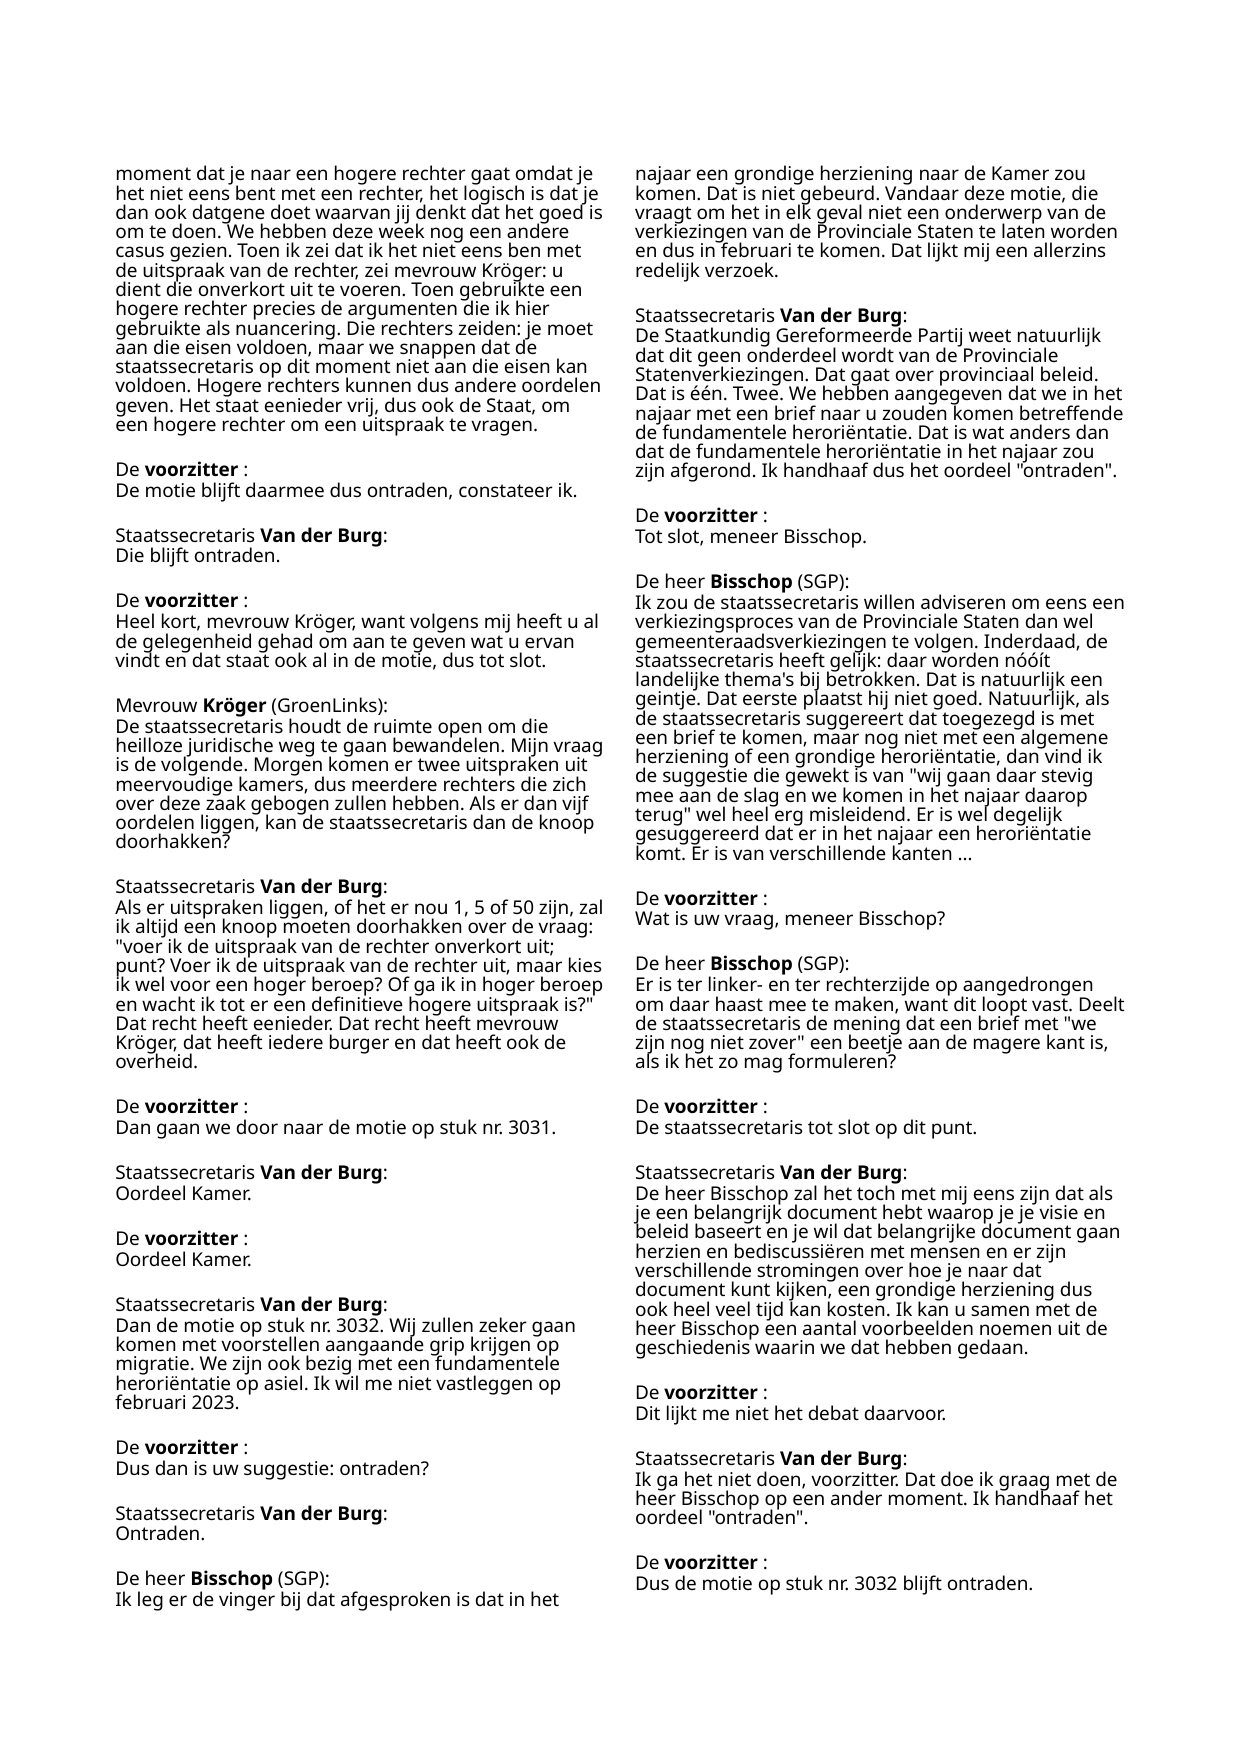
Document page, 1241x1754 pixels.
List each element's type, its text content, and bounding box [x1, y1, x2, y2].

text De Staatkundig Gereformeerde Partij weet natuurlijk dat dit geen onderdeel wordt van de Provinciale Statenverkiezingen. Dat gaat over provinciaal beleid. Dat is één. Twee. We hebben aangegeven dat we in het najaar met een brief naar u zouden komen betreffende de fundamentele heroriëntatie. Dat is wat anders dan dat de fundamentele heroriëntatie in het najaar zou zijn afgerond. Ik handhaaf dus het oordeel "ontraden". [635, 327, 1125, 482]
text najaar een grondige herziening naar de Kamer zou komen. Dat is niet gebeurd. Vandaar deze motie, die vraagt om het in elk geval niet een onderwerp van de verkiezingen van de Provinciale Staten te laten worden en dus in februari te komen. Dat lijkt mij een allerzins redelijk verzoek. [635, 165, 1125, 281]
text De voorzitter : [635, 1379, 1125, 1405]
text Tot slot, meneer Bisschop. [635, 528, 1125, 547]
text Er is ter linker- en ter rechterzijde op aangedrongen om daar haast mee te maken, want dit loopt vast. Deelt de staatssecretaris de mening dat een brief met "we zijn nog niet zover" een beetje aan de magere kant is, als ik het zo mag formuleren? [635, 976, 1125, 1073]
text Dus de motie op stuk nr. 3032 blijft ontraden. [635, 1575, 1125, 1594]
text Staatssecretaris Van der Burg: [115, 1291, 605, 1317]
text De voorzitter : [115, 456, 605, 482]
text Ik ga het niet doen, voorzitter. Dat doe ik graag met de heer Bisschop op een ander moment. Ik handhaaf het oordeel "ontraden". [635, 1471, 1125, 1529]
text Staatssecretaris Van der Burg: [115, 873, 605, 899]
text Als er uitspraken liggen, of het er nou 1, 5 of 50 zijn, zal ik altijd een knoop moeten doorhakken over de vraag: "voer ik de uitspraak van de rechter onverkort uit; punt? Voer ik de uitspraak van de rechter uit, maar kies ik wel voor een hoger beroep? Of ga ik in hoger beroep en wacht ik tot er een definitieve hogere uitspraak is?" Dat recht heeft eenieder. Dat recht heeft mevrouw Kröger, dat heeft iedere burger en dat heeft ook de overheid. [115, 899, 605, 1073]
text De voorzitter : [635, 1549, 1125, 1575]
text De staatssecretaris houdt de ruimte open om die heilloze juridische weg te gaan bewandelen. Mijn vraag is de volgende. Morgen komen er twee uitspraken uit meervoudige kamers, dus meerdere rechters die zich over deze zaak gebogen zullen hebben. Als er dan vijf oordelen liggen, kan de staatssecretaris dan de knoop doorhakken? [115, 718, 605, 853]
text Wat is uw vraag, meneer Bisschop? [635, 910, 1125, 930]
text Oordeel Kamer. [115, 1251, 605, 1270]
text Ik leg er de vinger bij dat afgesproken is dat in het [115, 1591, 605, 1611]
text Ik zou de staatssecretaris willen adviseren om eens een verkiezingsproces van de Provinciale Staten dan wel gemeenteraadsverkiezingen te volgen. Inderdaad, de staatssecretaris heeft gelijk: daar worden nóóít landelijke thema's bij betrokken. Dat is natuurlijk een geintje. Dat eerste plaatst hij niet goed. Natuurlijk, als de staatssecretaris suggereert dat toegezegd is met een brief te komen, maar nog niet met een algemene herziening of een grondige heroriëntatie, dan vind ik de suggestie die gewekt is van "wij gaan daar stevig mee aan de slag en we komen in het najaar daarop terug" wel heel erg misleidend. Er is wel degelijk gesuggereerd dat er in het najaar een heroriëntatie komt. Er is van verschillende kanten … [635, 594, 1125, 864]
text Dus dan is uw suggestie: ontraden? [115, 1459, 605, 1479]
text De voorzitter : [115, 588, 605, 613]
text Dan gaan we door naar de motie op stuk nr. 3031. [115, 1119, 605, 1138]
text Staatssecretaris Van der Burg: [115, 1159, 605, 1185]
text Dan de motie op stuk nr. 3032. Wij zullen zeker gaan komen met voorstellen aangaande grip krijgen op migratie. We zijn ook bezig met een fundamentele heroriëntatie op asiel. Ik wil me niet vastleggen op februari 2023. [115, 1317, 605, 1413]
text Heel kort, mevrouw Kröger, want volgens mij heeft u al de gelegenheid gehad om aan te geven wat u ervan vindt en dat staat ook al in de motie, dus tot slot. [115, 613, 605, 671]
text De heer Bisschop zal het toch met mij eens zijn dat als je een belangrijk document hebt waarop je je visie en beleid baseert en je wil dat belangrijke document gaan herzien en bediscussiëren met mensen en er zijn verschillende stromingen over hoe je naar dat document kunt kijken, een grondige herziening dus ook heel veel tijd kan kosten. Ik kan u samen met de heer Bisschop een aantal voorbeelden noemen uit de geschiedenis waarin we dat hebben gedaan. [635, 1185, 1125, 1358]
text Staatssecretaris Van der Burg: [115, 1500, 605, 1525]
text Oordeel Kamer. [115, 1185, 605, 1204]
text De heer Bisschop (SGP): [115, 1566, 605, 1591]
text Staatssecretaris Van der Burg: [635, 302, 1125, 327]
text De voorzitter : [635, 1093, 1125, 1119]
text Dit lijkt me niet het debat daarvoor. [635, 1405, 1125, 1424]
text De heer Bisschop (SGP): [635, 568, 1125, 594]
text Ontraden. [115, 1525, 605, 1545]
text Die blijft ontraden. [115, 547, 605, 567]
text De motie blijft daarmee dus ontraden, constateer ik. [115, 482, 605, 501]
text De voorzitter : [635, 885, 1125, 910]
text Mevrouw Kröger (GroenLinks): [115, 692, 605, 718]
text Staatssecretaris Van der Burg: [635, 1445, 1125, 1471]
text moment dat je naar een hogere rechter gaat omdat je het niet eens bent met een rechter, het logisch is dat je dan ook datgene doet waarvan jij denkt dat het goed is om te doen. We hebben deze week nog een andere casus gezien. Toen ik zei dat ik het niet eens ben met de uitspraak van de rechter, zei mevrouw Kröger: u dient die onverkort uit te voeren. Toen gebruikte een hogere rechter precies de argumenten die ik hier gebruikte als nuancering. Die rechters zeiden: je moet aan die eisen voldoen, maar we snappen dat de staatssecretaris op dit moment niet aan die eisen kan voldoen. Hogere rechters kunnen dus andere oordelen geven. Het staat eenieder vrij, dus ook de Staat, om een hogere rechter om een uitspraak te vragen. [115, 165, 605, 435]
text De staatssecretaris tot slot op dit punt. [635, 1119, 1125, 1138]
text Staatssecretaris Van der Burg: [115, 522, 605, 547]
text De heer Bisschop (SGP): [635, 951, 1125, 976]
text Staatssecretaris Van der Burg: [635, 1159, 1125, 1185]
text De voorzitter : [115, 1225, 605, 1251]
text De voorzitter : [115, 1093, 605, 1119]
text De voorzitter : [635, 502, 1125, 528]
text De voorzitter : [115, 1434, 605, 1459]
